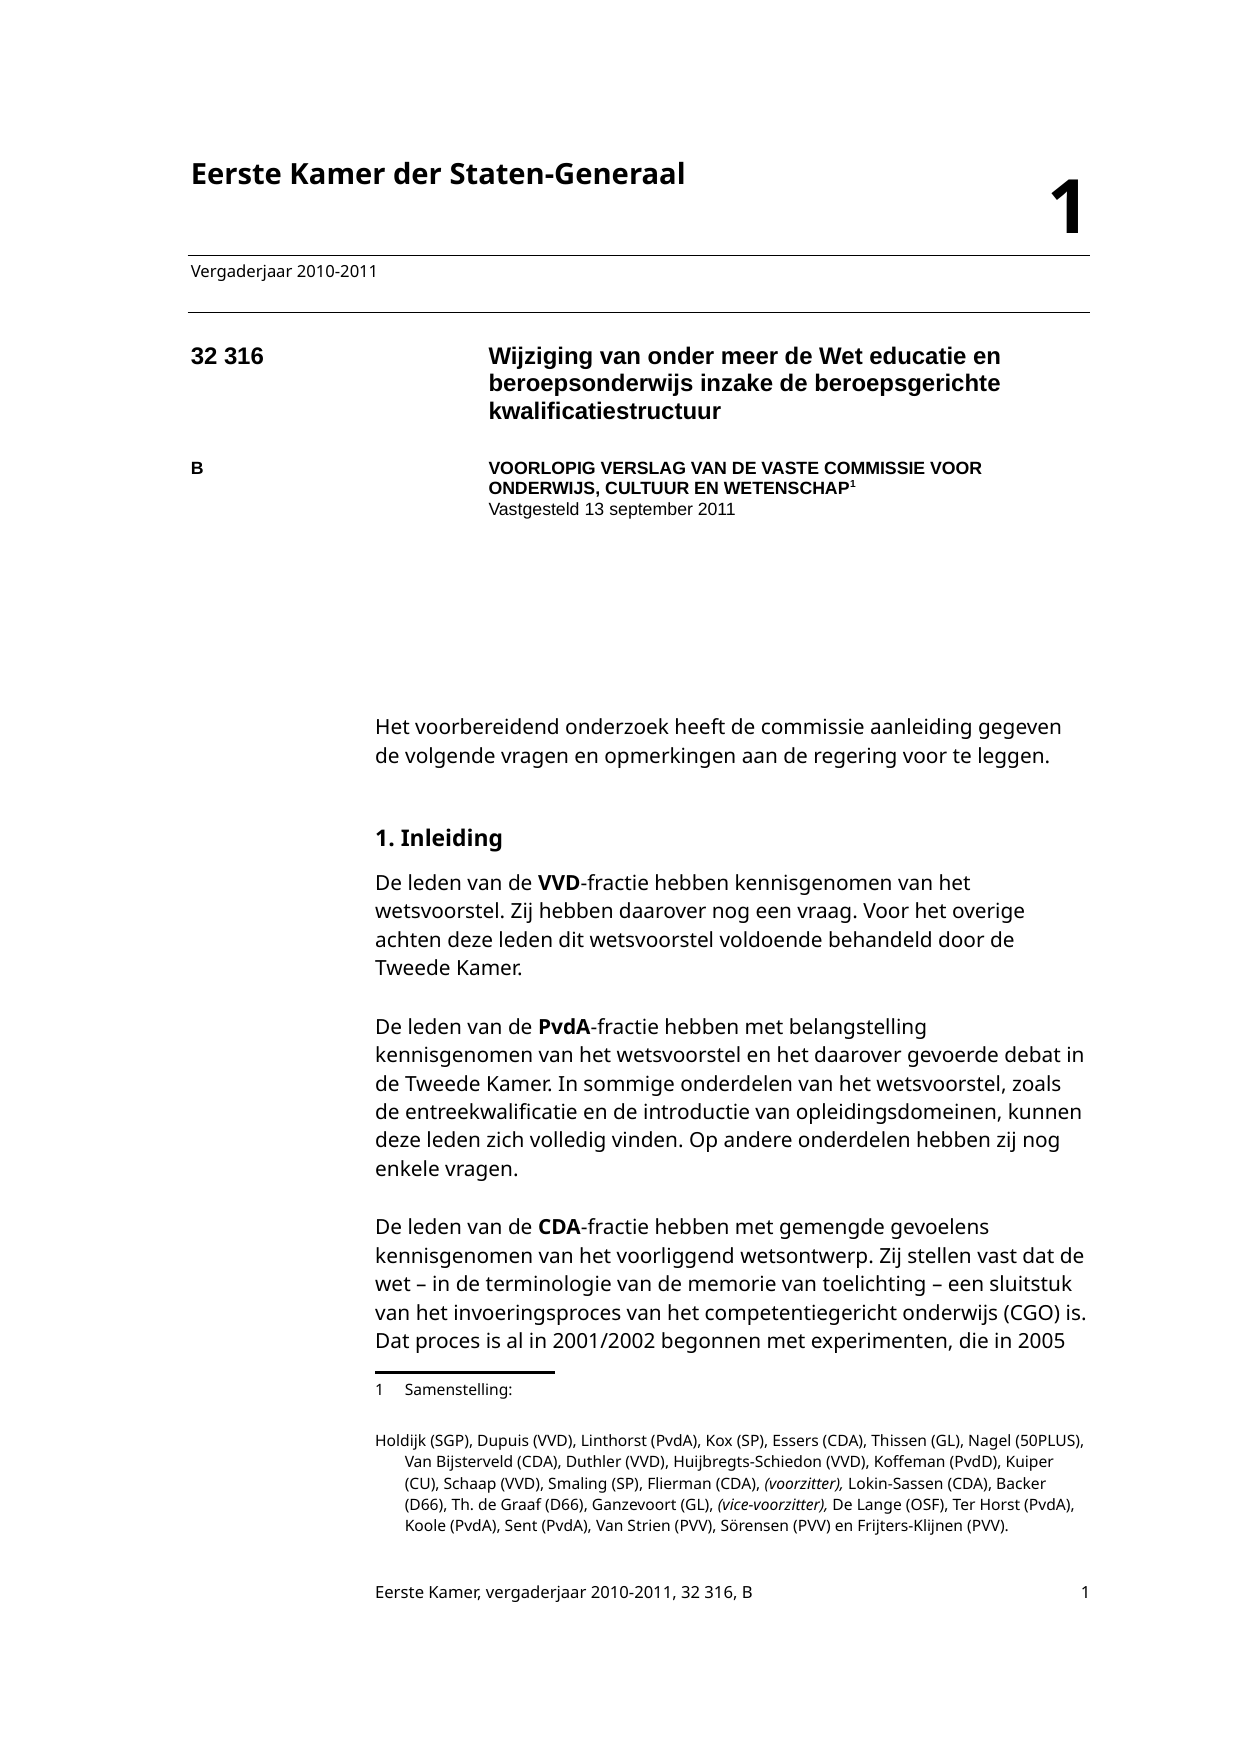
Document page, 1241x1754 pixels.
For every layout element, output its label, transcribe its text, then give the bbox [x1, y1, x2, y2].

text Het voorbereidend onderzoek heeft de commissie aanleiding gegeven de volgende vragen en opmerkingen aan de regering voor te leggen. [375, 712, 1090, 769]
table_cell [485, 313, 1090, 339]
table_header Eerste Kamer der Staten-Generaal [188, 150, 909, 255]
table_header 1 [910, 150, 1090, 255]
table_cell [485, 256, 1090, 312]
subtitle 1. Inleiding [375, 822, 1090, 853]
table_cell B [188, 455, 485, 594]
table_cell Vergaderjaar 2010-2011 [188, 256, 485, 312]
text De leden van de CDA-fractie hebben met gemengde gevoelens kennisgenomen van het voorliggend wetsontwerp. Zij stellen vast dat de wet – in de terminologie van de memorie van toelichting – een sluitstuk van het invoeringsproces van het competentiegericht onderwijs (CGO) is. Dat proces is al in 2001/2002 begonnen met experimenten, die in 2005 [375, 1212, 1090, 1355]
table_cell Wijziging van onder meer de Wet educatie en beroepsonderwijs inzake de beroepsgerichte kwalificatiestructuur [485, 339, 1090, 454]
table_cell VOORLOPIG VERSLAG VAN DE VASTE COMMISSIE VOOR ONDERWIJS, CULTUUR EN WETENSCHAP Vastgesteld 13 september 2011 [485, 455, 1090, 594]
table_cell [188, 313, 485, 339]
table_cell 32 316 [188, 339, 485, 454]
text De leden van de VVD-fractie hebben kennisgenomen van het wetsvoorstel. Zij hebben daarover nog een vraag. Voor het overige achten deze leden dit wetsvoorstel voldoende behandeld door de Tweede Kamer. [375, 868, 1090, 982]
text De leden van de PvdA-fractie hebben met belangstelling kennisgenomen van het wetsvoorstel en het daarover gevoerde debat in de Tweede Kamer. In sommige onderdelen van het wetsvoorstel, zoals de entreekwalificatie en de introductie van opleidingsdomeinen, kunnen deze leden zich volledig vinden. Op andere onderdelen hebben zij nog enkele vragen. [375, 1012, 1090, 1182]
